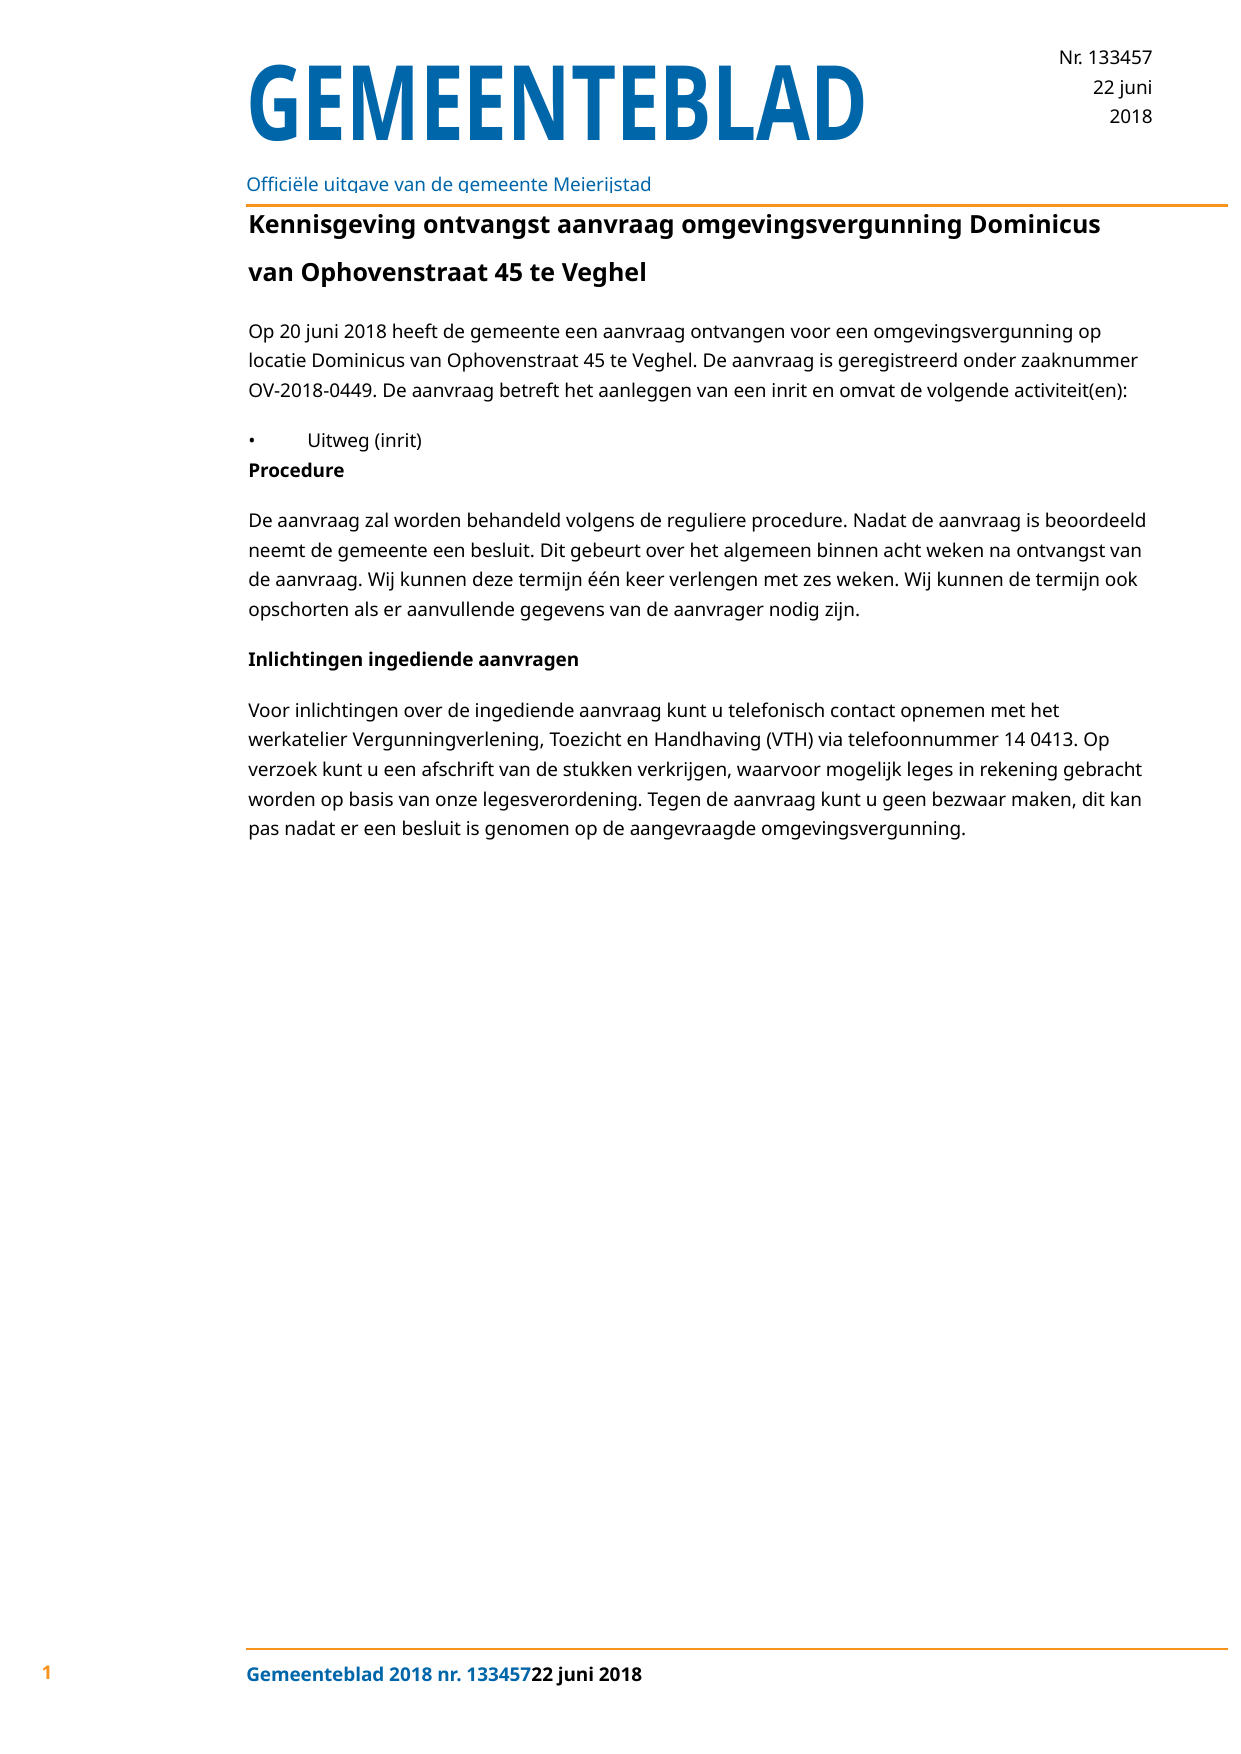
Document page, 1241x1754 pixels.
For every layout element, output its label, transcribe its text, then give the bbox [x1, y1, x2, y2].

text Op 20 juni 2018 heeft de gemeente een aanvraag ontvangen voor een omgevingsvergunning op locatie Dominicus van Ophovenstraat 45 te Veghel. De aanvraag is geregistreerd onder zaaknummer OV-2018-0449. De aanvraag betreft het aanleggen van een inrit en omvat de volgende activiteit(en): [248, 318, 1152, 403]
text De aanvraag zal worden behandeld volgens de reguliere procedure. Nadat de aanvraag is beoordeeld neemt de gemeente een besluit. Dit gebeurt over het algemeen binnen acht weken na ontvangst van de aanvraag. Wij kunnen deze termijn één keer verlengen met zes weken. Wij kunnen de termijn ook opschorten als er aanvullende gegevens van de aanvrager nodig zijn. [248, 507, 1152, 622]
list Uitweg (inrit) [248, 427, 1152, 453]
text Inlichtingen ingediende aanvragen [248, 647, 1152, 672]
text Kennisgeving ontvangst aanvraag omgevingsvergunning Dominicus van Ophovenstraat 45 te Veghel [248, 207, 1152, 288]
text Procedure [248, 457, 1152, 483]
picture [41, 47, 231, 172]
text Voor inlichtingen over de ingediende aanvraag kunt u telefonisch contact opnemen met het werkatelier Vergunningverlening, Toezicht en Handhaving (VTH) via telefoonnummer 14 0413. Op verzoek kunt u een afschrift van de stukken verkrijgen, waarvoor mogelijk leges in rekening gebracht worden op basis van onze legesverordening. Tegen de aanvraag kunt u geen bezwaar maken, dit kan pas nadat er een besluit is genomen op de aangevraagde omgevingsvergunning. [248, 697, 1152, 841]
